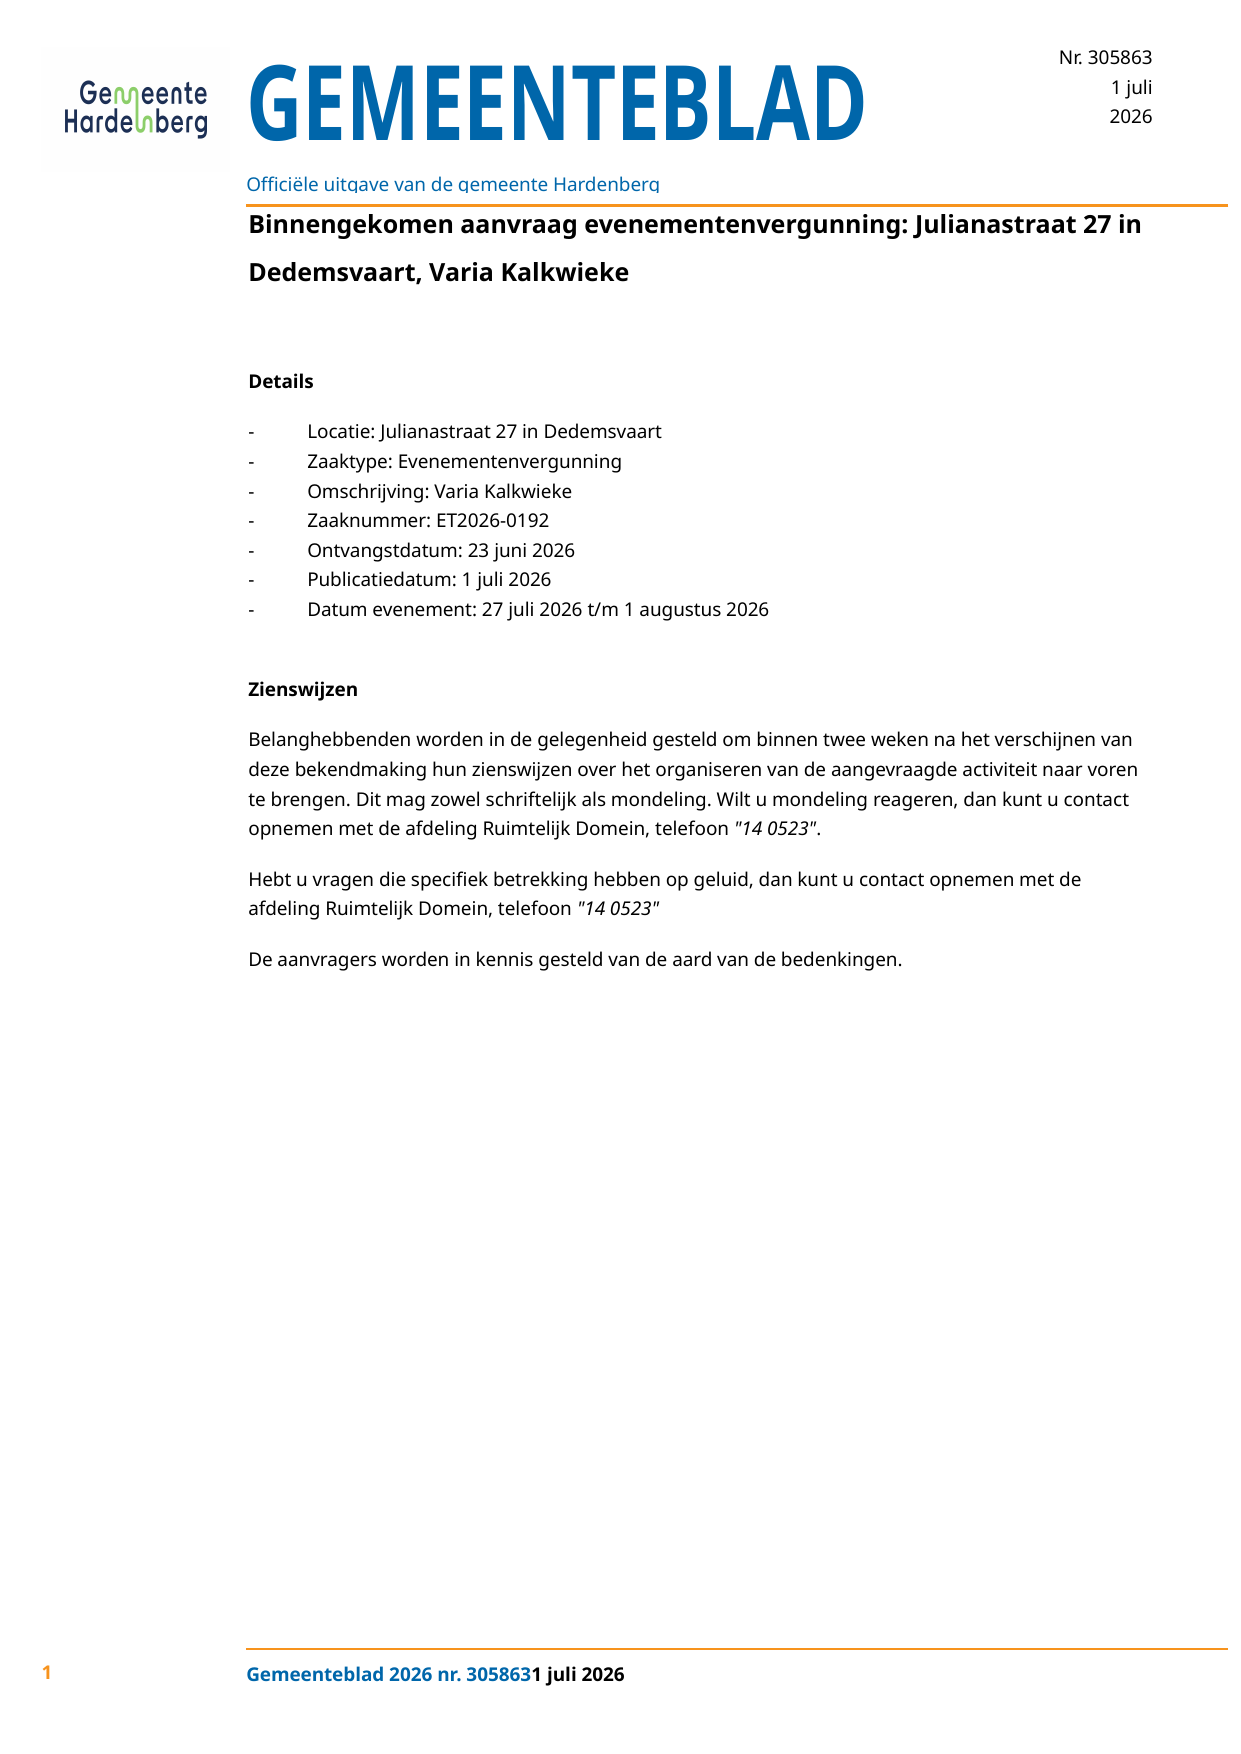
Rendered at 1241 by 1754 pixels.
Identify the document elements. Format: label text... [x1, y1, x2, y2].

text Zienswijzen [248, 676, 1152, 702]
list Zaaktype: Evenementenvergunning [248, 448, 1152, 474]
list Omschrijving: Varia Kalkwieke [248, 478, 1152, 504]
text Belanghebbenden worden in de gelegenheid gesteld om binnen twee weken na het verschijnen van deze bekendmaking hun zienswijzen over het organiseren van de aangevraagde activiteit naar voren te brengen. Dit mag zowel schriftelijk als mondeling. Wilt u mondeling reageren, dan kunt u contact opnemen met de afdeling Ruimtelijk Domein, telefoon "14 0523". [248, 727, 1152, 841]
list Zaaknummer: ET2026-0192 [248, 507, 1152, 533]
text Details [248, 368, 1152, 394]
picture [41, 47, 231, 172]
list Publicatiedatum: 1 juli 2026 [248, 567, 1152, 592]
text Hebt u vragen die specifiek betrekking hebben op geluid, dan kunt u contact opnemen met de afdeling Ruimtelijk Domein, telefoon "14 0523" [248, 866, 1152, 921]
list Datum evenement: 27 juli 2026 t/m 1 augustus 2026 [248, 596, 1152, 622]
list Ontvangstdatum: 23 juni 2026 [248, 537, 1152, 563]
text De aanvragers worden in kennis gesteld van de aard van de bedenkingen. [248, 946, 1152, 972]
text Binnengekomen aanvraag evenementenvergunning: Julianastraat 27 in Dedemsvaart, Varia Kalkwieke [248, 207, 1152, 288]
list Locatie: Julianastraat 27 in Dedemsvaart [248, 419, 1152, 444]
